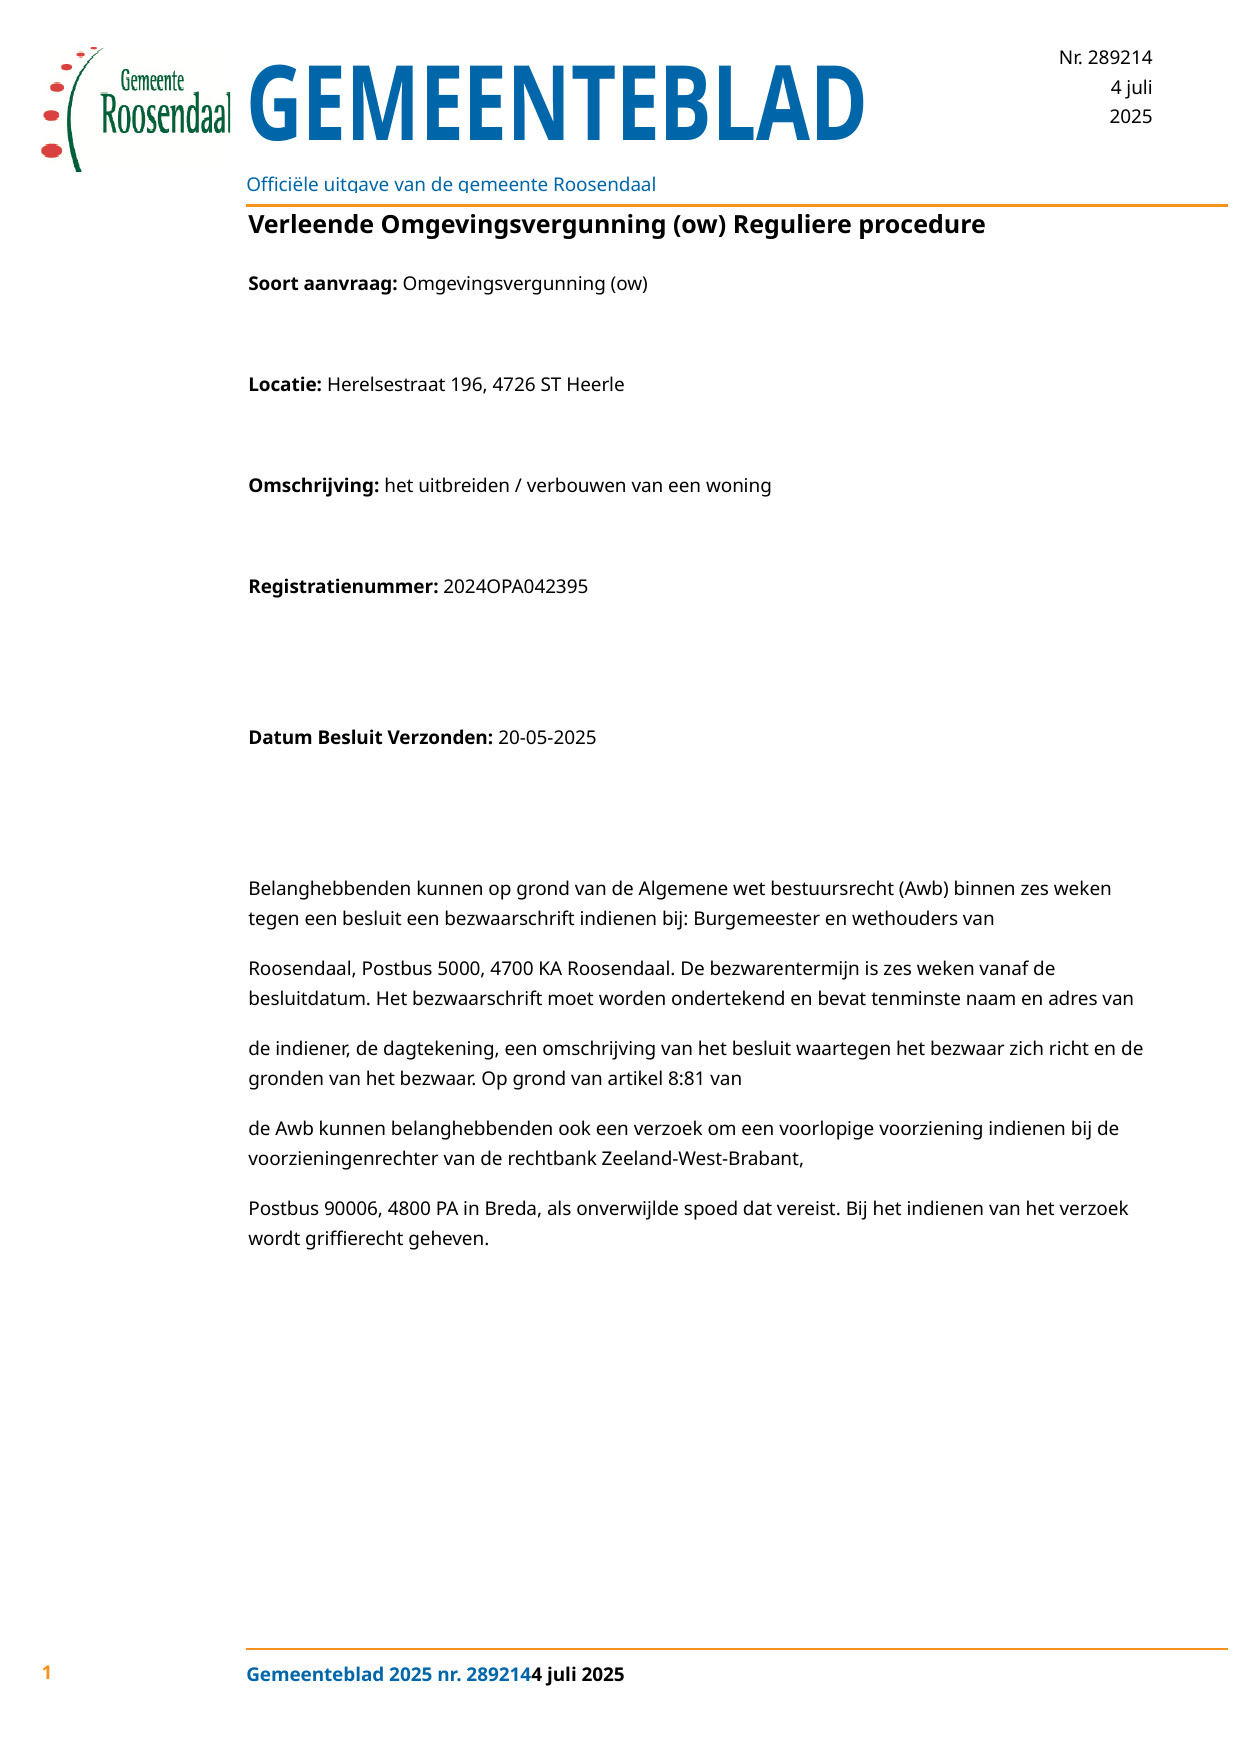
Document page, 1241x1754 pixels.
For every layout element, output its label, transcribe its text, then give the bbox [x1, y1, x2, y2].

text Belanghebbenden kunnen op grond van de Algemene wet bestuursrecht (Awb) binnen zes weken tegen een besluit een bezwaarschrift indienen bij: Burgemeester en wethouders van [248, 875, 1152, 931]
text Verleende Omgevingsvergunning (ow) Reguliere procedure [248, 207, 1152, 241]
text Registratienummer: 2024OPA042395 [248, 573, 1152, 598]
text de Awb kunnen belanghebbenden ook een verzoek om een voorlopige voorziening indienen bij de voorzieningenrechter van de rechtbank Zeeland-West-Brabant, [248, 1115, 1152, 1171]
text de indiener, de dagtekening, een omschrijving van het besluit waartegen het bezwaar zich richt en de gronden van het bezwaar. Op grond van artikel 8:81 van [248, 1035, 1152, 1091]
text Datum Besluit Verzonden: 20-05-2025 [248, 724, 1152, 750]
text Roosendaal, Postbus 5000, 4700 KA Roosendaal. De bezwarentermijn is zes weken vanaf de besluitdatum. Het bezwaarschrift moet worden ondertekend en bevat tenminste naam en adres van [248, 955, 1152, 1011]
text Locatie: Herelsestraat 196, 4726 ST Heerle [248, 371, 1152, 397]
text Postbus 90006, 4800 PA in Breda, als onverwijlde spoed dat vereist. Bij het indienen van het verzoek wordt griffierecht geheven. [248, 1195, 1152, 1251]
text Omschrijving: het uitbreiden / verbouwen van een woning [248, 472, 1152, 498]
picture [41, 47, 231, 172]
text Soort aanvraag: Omgevingsvergunning (ow) [248, 270, 1152, 296]
